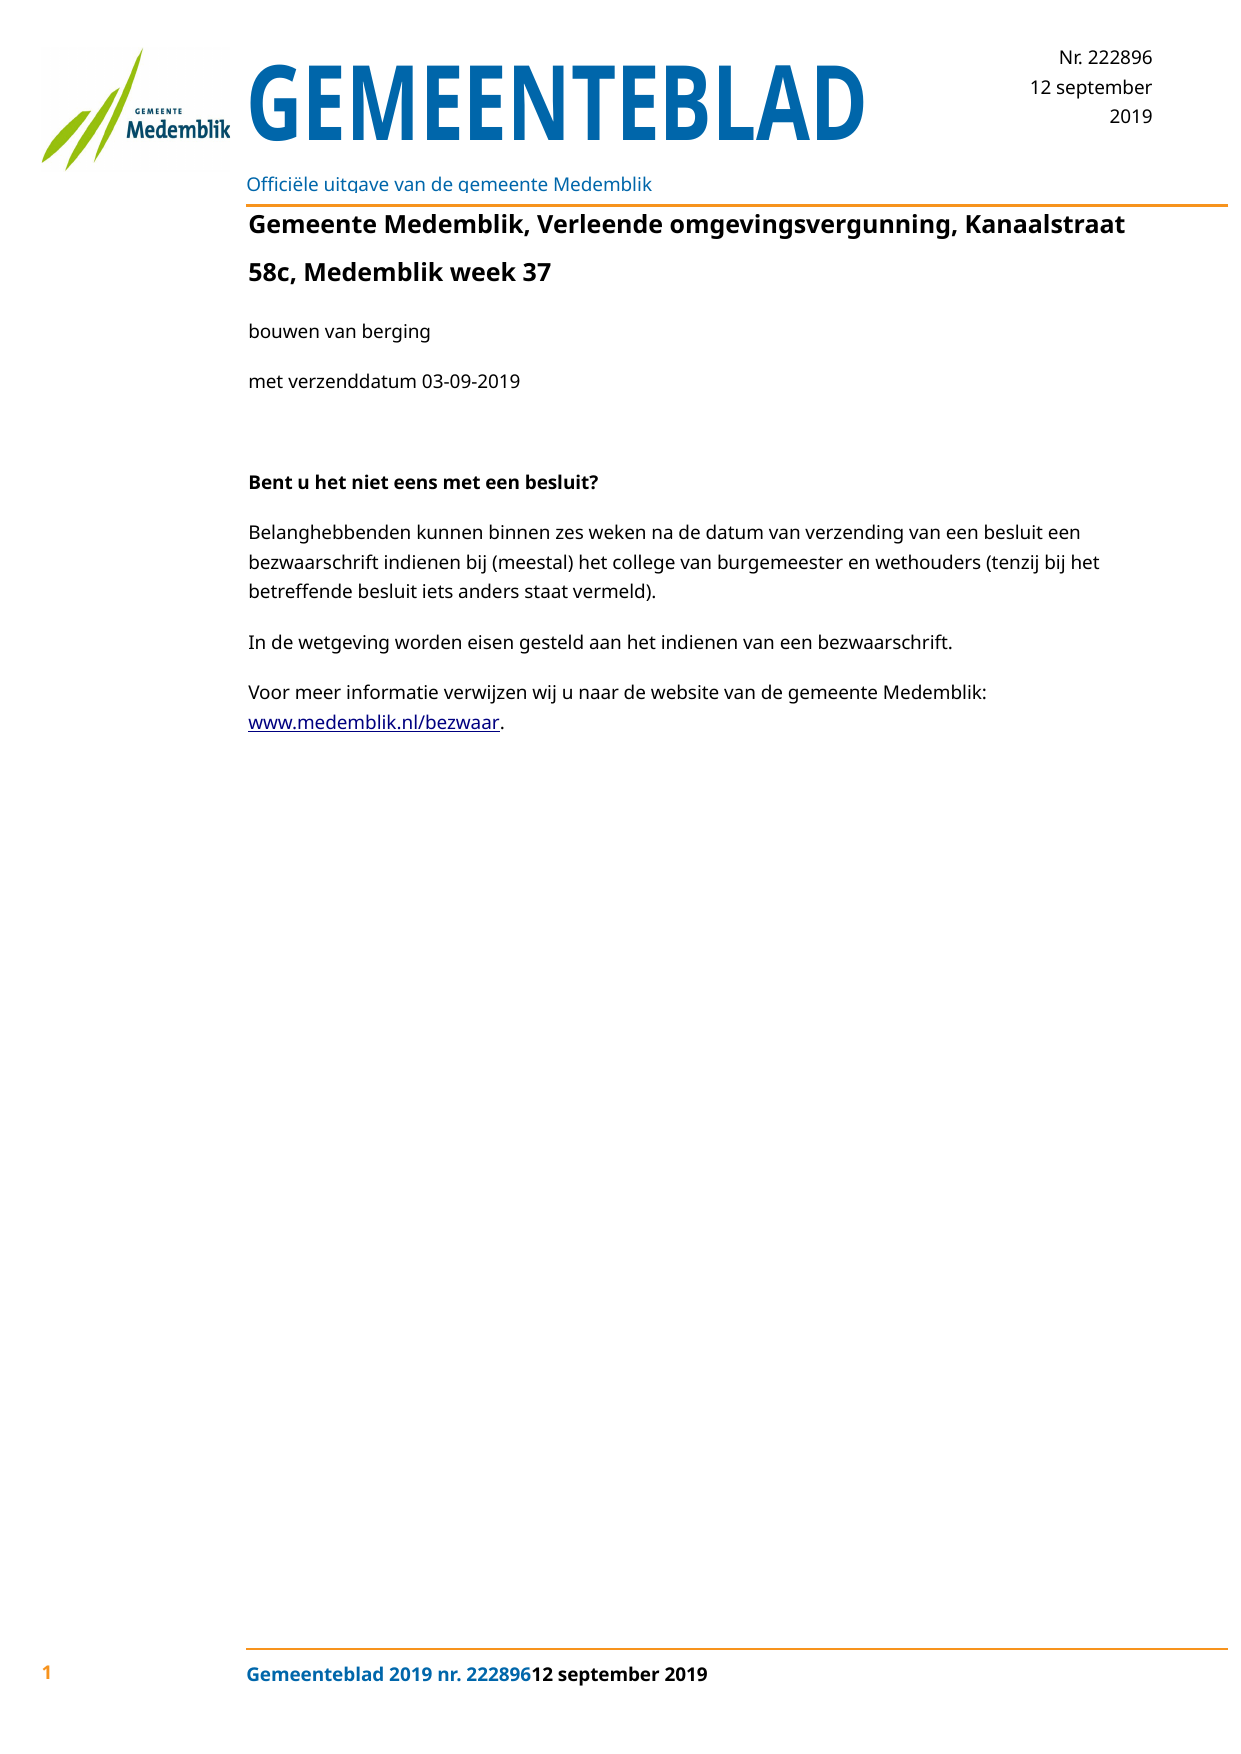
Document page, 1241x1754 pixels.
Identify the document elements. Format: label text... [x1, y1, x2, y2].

text Voor meer informatie verwijzen wij u naar de website van de gemeente Medemblik: www.medemblik.nl/bezwaar. [248, 679, 1152, 735]
text Bent u het niet eens met een besluit? [248, 469, 1152, 495]
text Belanghebbenden kunnen binnen zes weken na de datum van verzending van een besluit een bezwaarschrift indienen bij (meestal) het college van burgemeester en wethouders (tenzij bij het betreffende besluit iets anders staat vermeld). [248, 519, 1152, 604]
text In de wetgeving worden eisen gesteld aan het indienen van een bezwaarschrift. [248, 629, 1152, 655]
text Gemeente Medemblik, Verleende omgevingsvergunning, Kanaalstraat 58c, Medemblik week 37 [248, 207, 1152, 288]
text bouwen van berging [248, 318, 1152, 344]
text met verzenddatum 03-09-2019 [248, 368, 1152, 394]
picture [41, 47, 231, 172]
